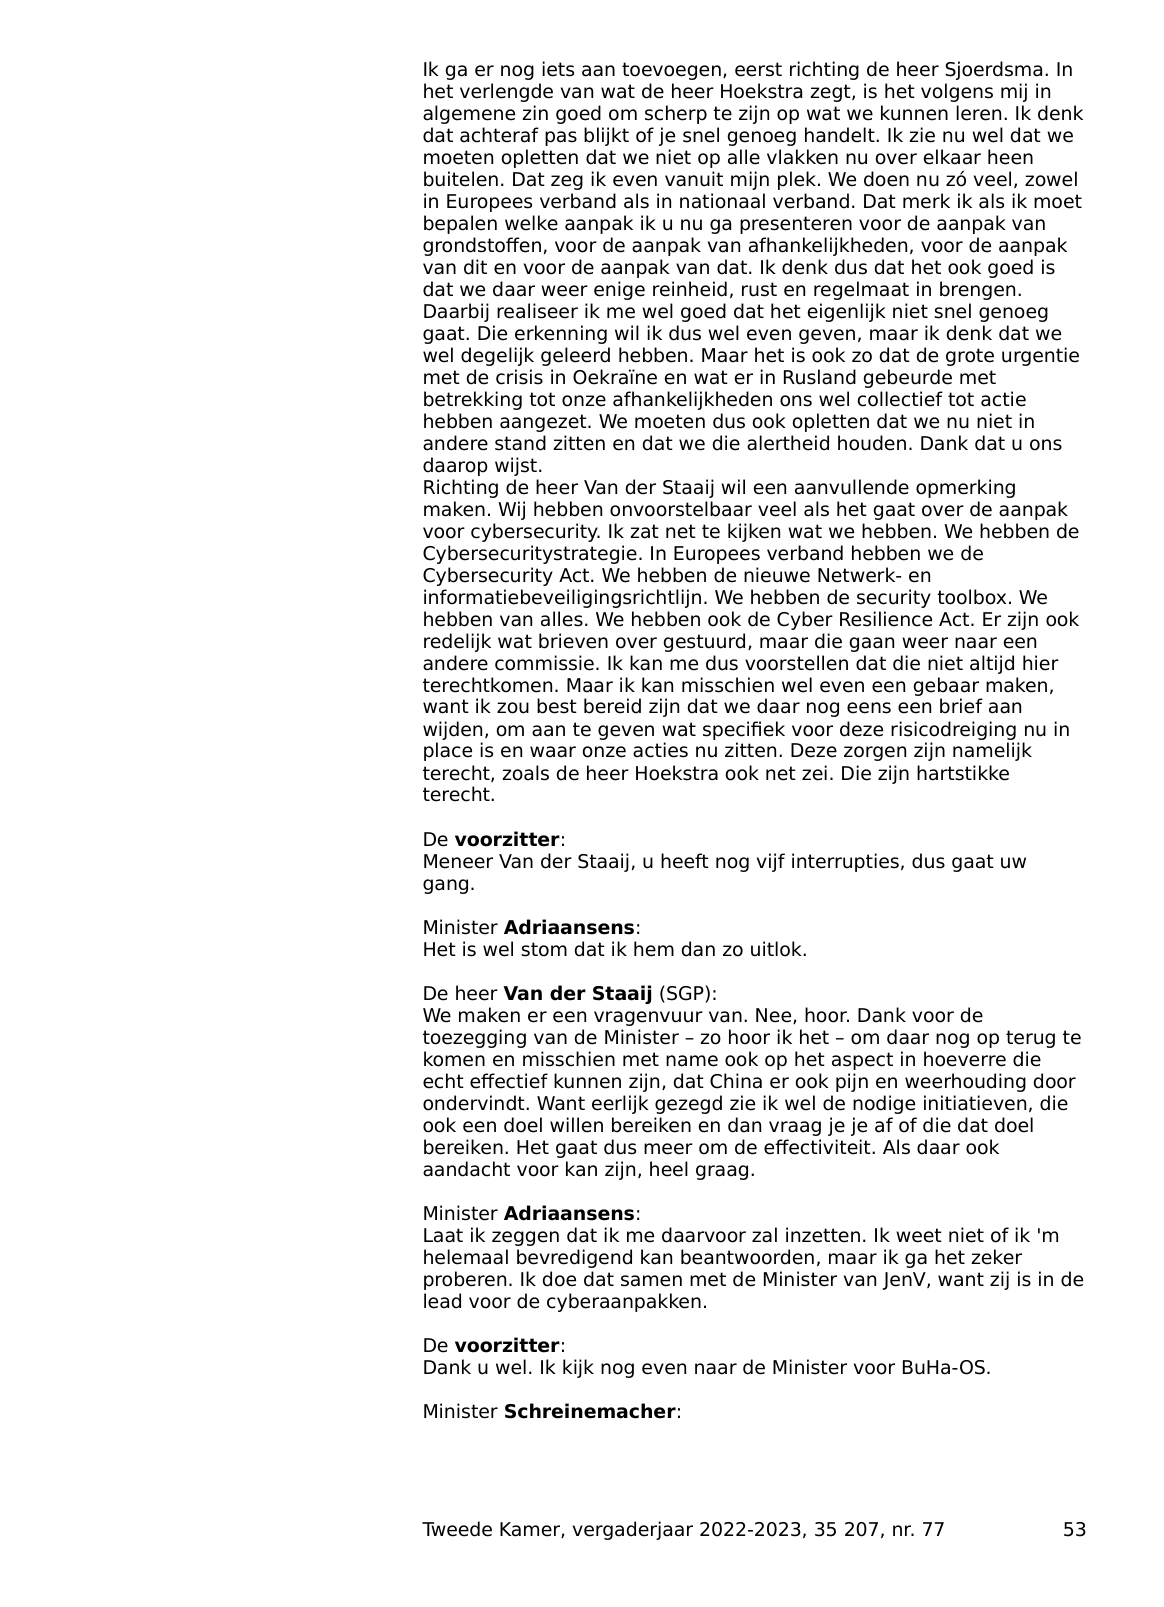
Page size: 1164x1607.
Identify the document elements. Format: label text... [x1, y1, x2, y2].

text Minister Schreinemacher: [422, 1401, 1087, 1423]
text Laat ik zeggen dat ik me daarvoor zal inzetten. Ik weet niet of ik 'm helemaal bevredigend kan beantwoorden, maar ik ga het zeker proberen. Ik doe dat samen met de Minister van JenV, want zij is in de lead voor de cyberaanpakken. [422, 1225, 1087, 1313]
text Ik ga er nog iets aan toevoegen, eerst richting de heer Sjoerdsma. In het verlengde van wat de heer Hoekstra zegt, is het volgens mij in algemene zin goed om scherp te zijn op wat we kunnen leren. Ik denk dat achteraf pas blijkt of je snel genoeg handelt. Ik zie nu wel dat we moeten opletten dat we niet op alle vlakken nu over elkaar heen buitelen. Dat zeg ik even vanuit mijn plek. We doen nu zó veel, zowel in Europees verband als in nationaal verband. Dat merk ik als ik moet bepalen welke aanpak ik u nu ga presenteren voor de aanpak van grondstoffen, voor de aanpak van afhankelijkheden, voor de aanpak van dit en voor de aanpak van dat. Ik denk dus dat het ook goed is dat we daar weer enige reinheid, rust en regelmaat in brengen. Daarbij realiseer ik me wel goed dat het eigenlijk niet snel genoeg gaat. Die erkenning wil ik dus wel even geven, maar ik denk dat we wel degelijk geleerd hebben. Maar het is ook zo dat de grote urgentie met de crisis in Oekraïne en wat er in Rusland gebeurde met betrekking tot onze afhankelijkheden ons wel collectief tot actie hebben aangezet. We moeten dus ook opletten dat we nu niet in andere stand zitten en dat we die alertheid houden. Dank dat u ons daarop wijst. [422, 59, 1087, 477]
text Het is wel stom dat ik hem dan zo uitlok. [422, 939, 1087, 961]
text Meneer Van der Staaij, u heeft nog vijf interrupties, dus gaat uw gang. [422, 851, 1087, 894]
text De voorzitter: [422, 1335, 1087, 1357]
text We maken er een vragenvuur van. Nee, hoor. Dank voor de toezegging van de Minister – zo hoor ik het – om daar nog op terug te komen en misschien met name ook op het aspect in hoeverre die echt effectief kunnen zijn, dat China er ook pijn en weerhouding door ondervindt. Want eerlijk gezegd zie ik wel de nodige initiatieven, die ook een doel willen bereiken en dan vraag je je af of die dat doel bereiken. Het gaat dus meer om de effectiviteit. Als daar ook aandacht voor kan zijn, heel graag. [422, 1005, 1087, 1181]
text Minister Adriaansens: [422, 917, 1087, 939]
text Minister Adriaansens: [422, 1203, 1087, 1225]
text Richting de heer Van der Staaij wil een aanvullende opmerking maken. Wij hebben onvoorstelbaar veel als het gaat over de aanpak voor cybersecurity. Ik zat net te kijken wat we hebben. We hebben de Cybersecuritystrategie. In Europees verband hebben we de Cybersecurity Act. We hebben de nieuwe Netwerk- en informatiebeveiligingsrichtlijn. We hebben de security toolbox. We hebben van alles. We hebben ook de Cyber Resilience Act. Er zijn ook redelijk wat brieven over gestuurd, maar die gaan weer naar een andere commissie. Ik kan me dus voorstellen dat die niet altijd hier terechtkomen. Maar ik kan misschien wel even een gebaar maken, want ik zou best bereid zijn dat we daar nog eens een brief aan wijden, om aan te geven wat specifiek voor deze risicodreiging nu in place is en waar onze acties nu zitten. Deze zorgen zijn namelijk terecht, zoals de heer Hoekstra ook net zei. Die zijn hartstikke terecht. [422, 477, 1087, 806]
text Dank u wel. Ik kijk nog even naar de Minister voor BuHa-OS. [422, 1357, 1087, 1379]
text De heer Van der Staaij (SGP): [422, 983, 1087, 1005]
text De voorzitter: [422, 828, 1087, 851]
